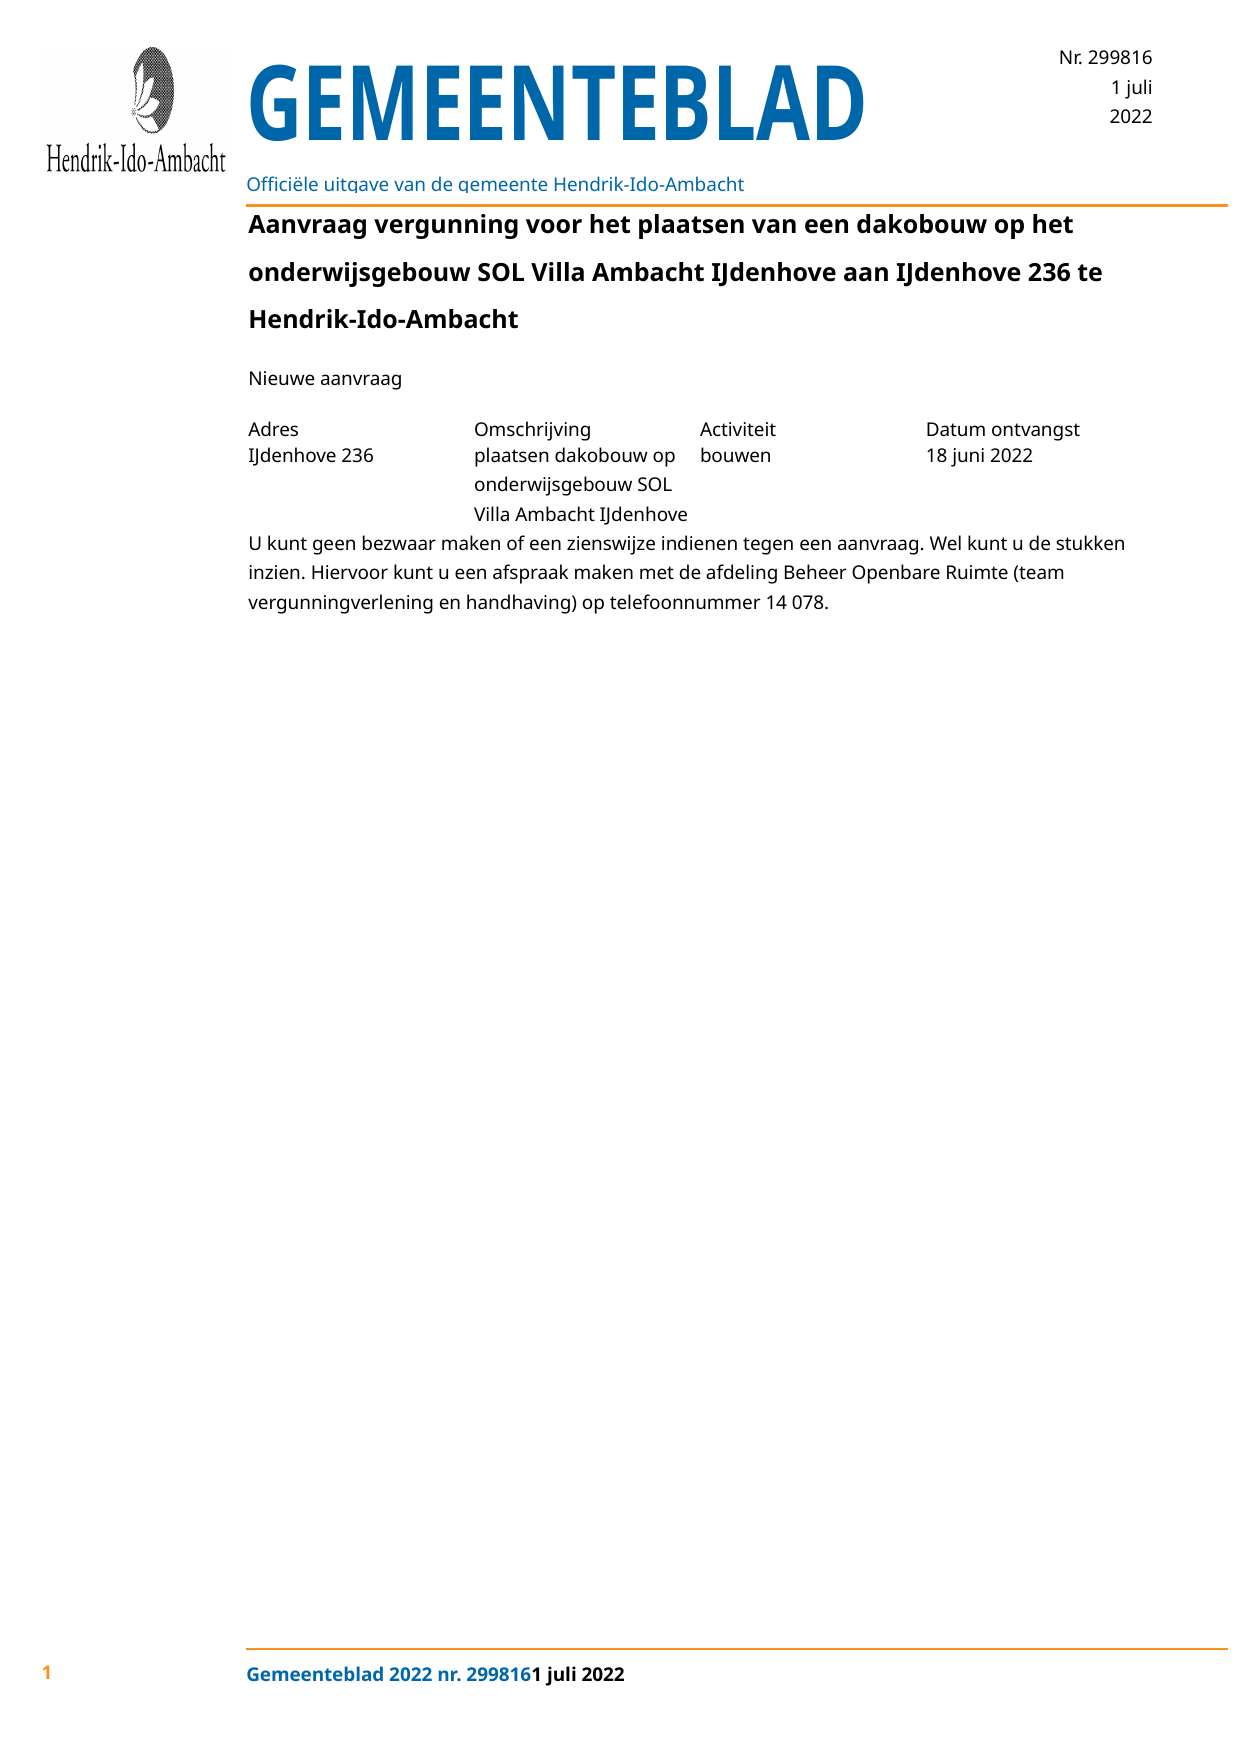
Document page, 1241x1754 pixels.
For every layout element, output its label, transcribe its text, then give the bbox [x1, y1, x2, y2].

table_header Activiteit [700, 416, 926, 442]
table_header Datum ontvangst [926, 416, 1152, 442]
text Nieuwe aanvraag [248, 366, 1152, 391]
table_header Omschrijving [474, 416, 700, 442]
text Aanvraag vergunning voor het plaatsen van een dakobouw op het onderwijsgebouw SOL Villa Ambacht IJdenhove aan IJdenhove 236 te Hendrik-Ido-Ambacht [248, 207, 1152, 336]
table_header Adres [248, 416, 474, 442]
table_cell plaatsen dakobouw op onderwijsgebouw SOL Villa Ambacht IJdenhove [474, 442, 700, 527]
table_cell 18 juni 2022 [926, 442, 1152, 527]
table_cell bouwen [700, 442, 926, 527]
table_cell IJdenhove 236 [248, 442, 474, 527]
text U kunt geen bezwaar maken of een zienswijze indienen tegen een aanvraag. Wel kunt u de stukken inzien. Hiervoor kunt u een afspraak maken met de afdeling Beheer Openbare Ruimte (team vergunningverlening en handhaving) op telefoonnummer 14 078. [248, 530, 1152, 615]
picture [41, 47, 231, 172]
